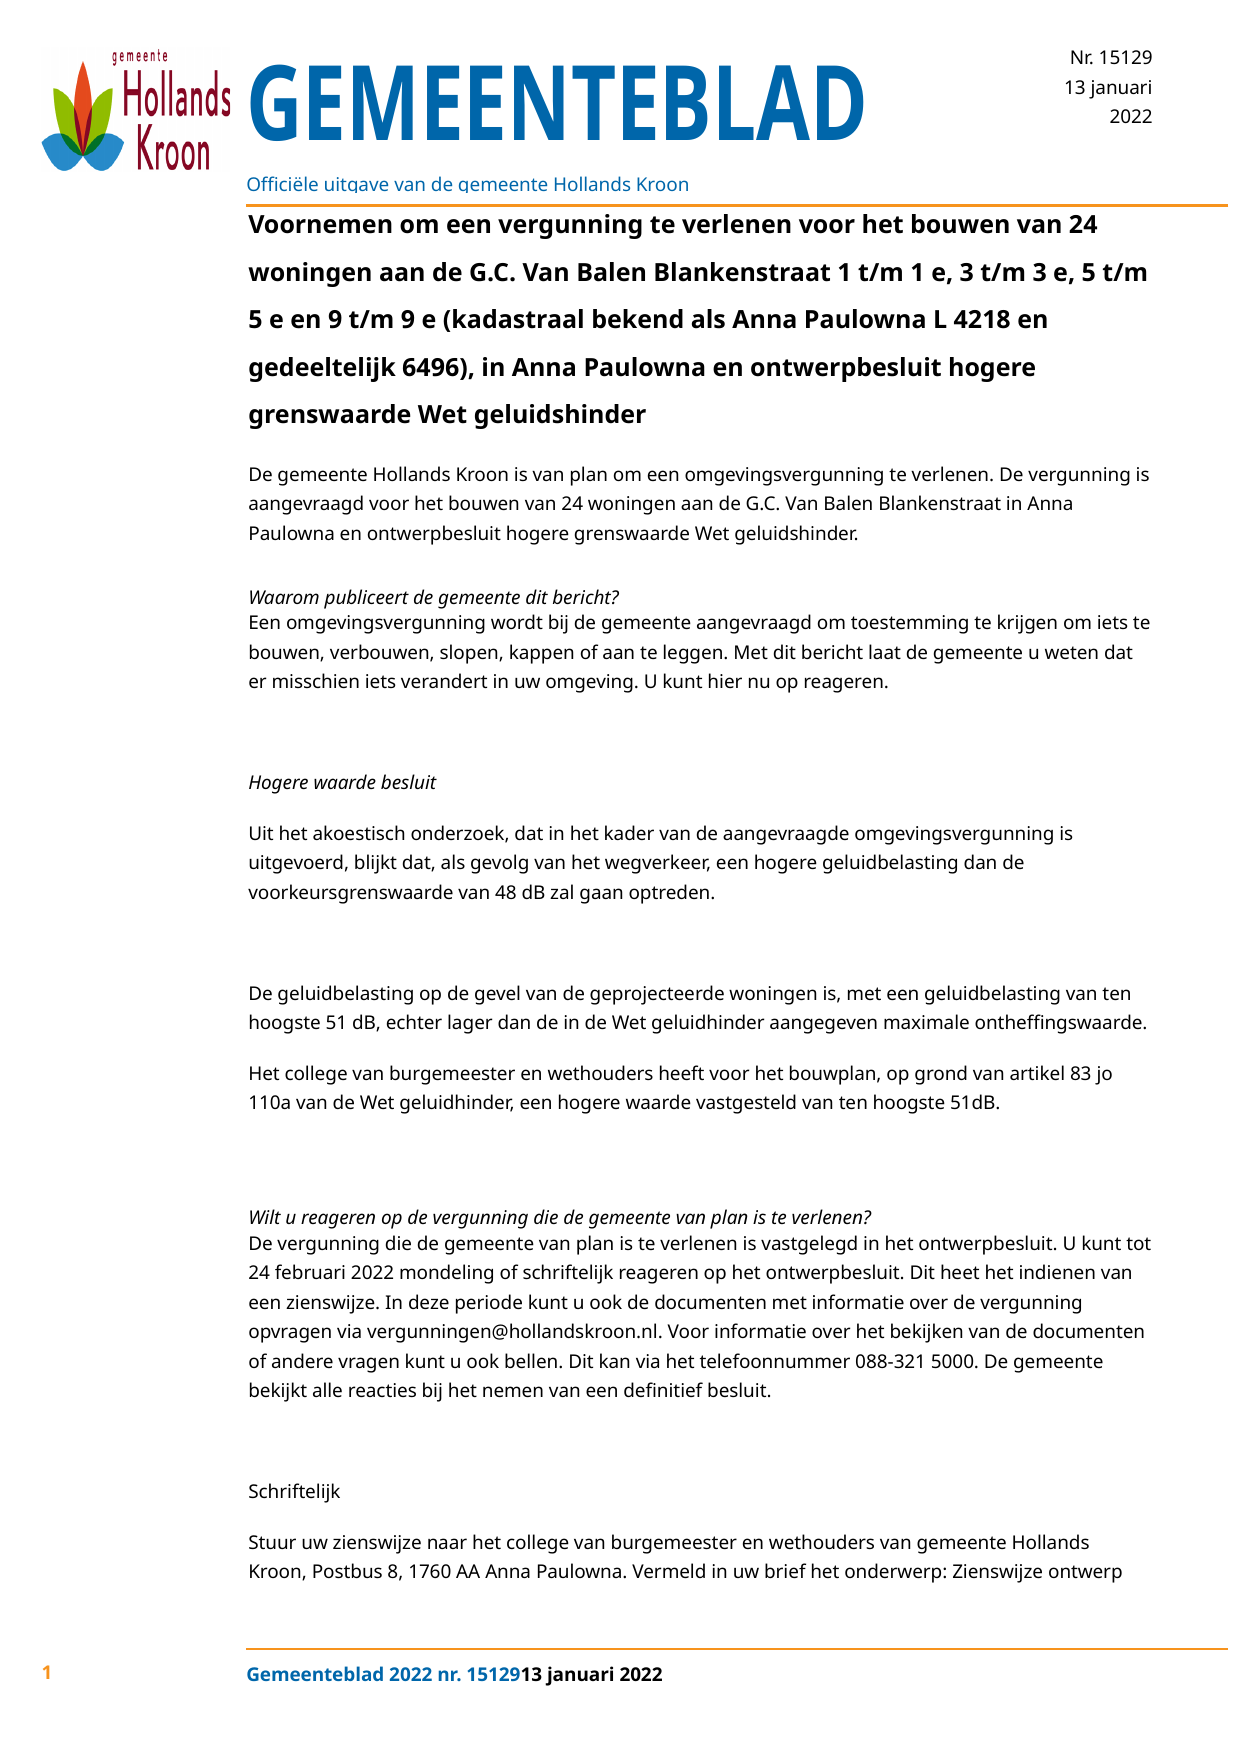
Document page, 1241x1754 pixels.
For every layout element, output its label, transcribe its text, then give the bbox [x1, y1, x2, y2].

text De vergunning die de gemeente van plan is te verlenen is vastgelegd in het ontwerpbesluit. U kunt tot 24 februari 2022 mondeling of schriftelijk reageren op het ontwerpbesluit. Dit heet het indienen van een zienswijze. In deze periode kunt u ook de documenten met informatie over de vergunning opvragen via vergunningen@hollandskroon.nl. Voor informatie over het bekijken van de documenten of andere vragen kunt u ook bellen. Dit kan via het telefoonnummer 088-321 5000. De gemeente bekijkt alle reacties bij het nemen van een definitief besluit. [248, 1230, 1152, 1403]
text Voornemen om een vergunning te verlenen voor het bouwen van 24 woningen aan de G.C. Van Balen Blankenstraat 1 t/m 1 e, 3 t/m 3 e, 5 t/m 5 e en 9 t/m 9 e (kadastraal bekend als Anna Paulowna L 4218 en gedeeltelijk 6496), in Anna Paulowna en ontwerpbesluit hogere grenswaarde Wet geluidshinder [248, 207, 1152, 431]
text Het college van burgemeester en wethouders heeft voor het bouwplan, op grond van artikel 83 jo 110a van de Wet geluidhinder, een hogere waarde vastgesteld van ten hoogste 51dB. [248, 1060, 1152, 1115]
text Uit het akoestisch onderzoek, dat in het kader van de aangevraagde omgevingsvergunning is uitgevoerd, blijkt dat, als gevolg van het wegverkeer, een hogere geluidbelasting dan de voorkeursgrenswaarde van 48 dB zal gaan optreden. [248, 820, 1152, 905]
text Een omgevingsvergunning wordt bij de gemeente aangevraagd om toestemming te krijgen om iets te bouwen, verbouwen, slopen, kappen of aan te leggen. Met dit bericht laat de gemeente u weten dat er misschien iets verandert in uw omgeving. U kunt hier nu op reageren. [248, 609, 1152, 694]
text Schriftelijk [248, 1478, 1152, 1504]
text Hogere waarde besluit [248, 769, 1152, 795]
text Wilt u reageren op de vergunning die de gemeente van plan is te verlenen? [248, 1204, 1152, 1230]
picture [41, 47, 231, 172]
text Waarom publiceert de gemeente dit bericht? [248, 584, 1152, 609]
text Stuur uw zienswijze naar het college van burgemeester en wethouders van gemeente Hollands Kroon, Postbus 8, 1760 AA Anna Paulowna. Vermeld in uw brief het onderwerp: Zienswijze ontwerp [248, 1529, 1152, 1584]
text De geluidbelasting op de gevel van de geprojecteerde woningen is, met een geluidbelasting van ten hoogste 51 dB, echter lager dan de in de Wet geluidhinder aangegeven maximale ontheffingswaarde. [248, 980, 1152, 1035]
text De gemeente Hollands Kroon is van plan om een omgevingsvergunning te verlenen. De vergunning is aangevraagd voor het bouwen van 24 woningen aan de G.C. Van Balen Blankenstraat in Anna Paulowna en ontwerpbesluit hogere grenswaarde Wet geluidshinder. [248, 461, 1152, 546]
